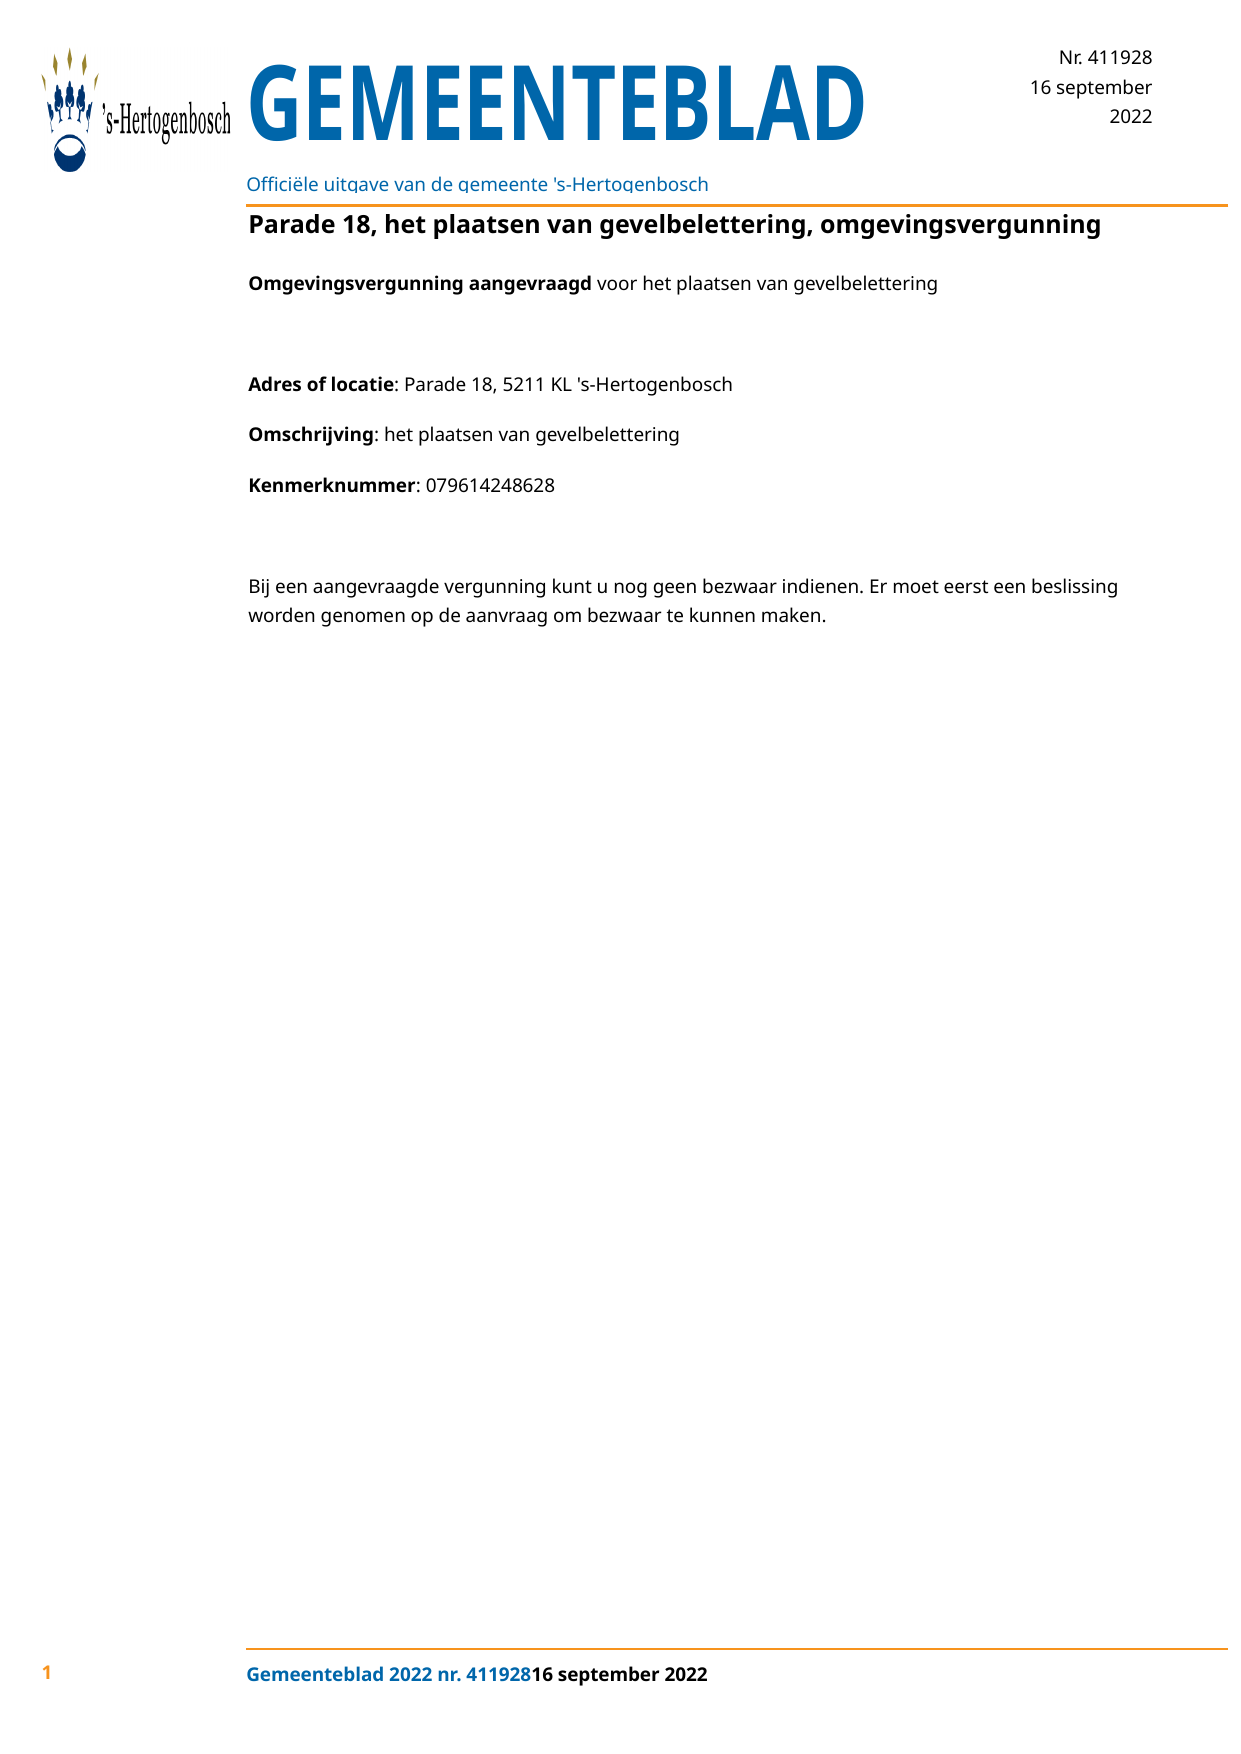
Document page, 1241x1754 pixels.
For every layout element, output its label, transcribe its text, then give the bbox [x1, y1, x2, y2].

text Adres of locatie: Parade 18, 5211 KL 's-Hertogenbosch [248, 371, 1152, 397]
text Kenmerknummer: 079614248628 [248, 472, 1152, 498]
text Parade 18, het plaatsen van gevelbelettering, omgevingsvergunning [248, 207, 1152, 241]
text Bij een aangevraagde vergunning kunt u nog geen bezwaar indienen. Er moet eerst een beslissing worden genomen op de aanvraag om bezwaar te kunnen maken. [248, 573, 1152, 628]
picture [41, 47, 231, 172]
text Omschrijving: het plaatsen van gevelbelettering [248, 422, 1152, 447]
text Omgevingsvergunning aangevraagd voor het plaatsen van gevelbelettering [248, 270, 1152, 296]
